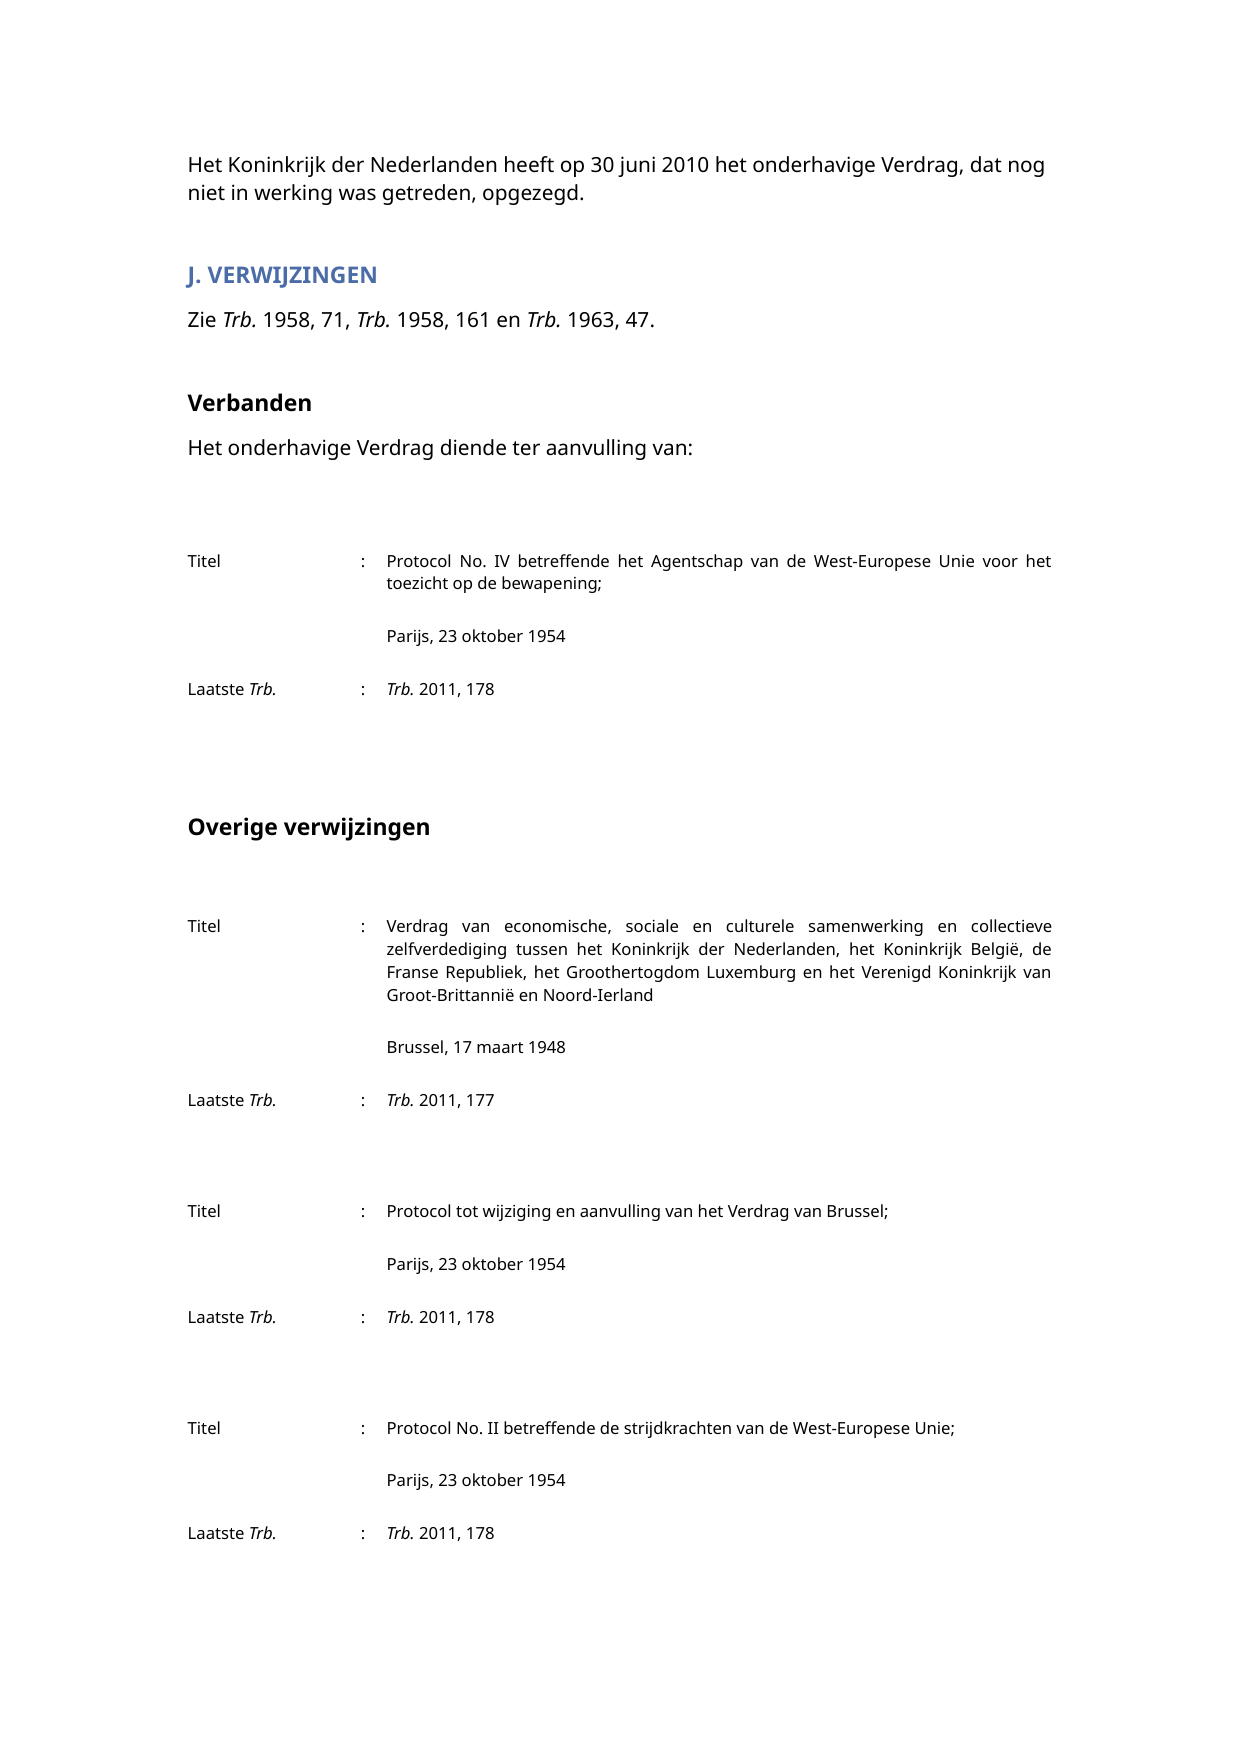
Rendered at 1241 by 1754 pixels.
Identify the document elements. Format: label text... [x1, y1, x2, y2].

table_header Titel [188, 549, 361, 677]
table_cell Titel [188, 1200, 361, 1305]
table_cell Trb. 2011, 178 [386, 1305, 1053, 1358]
table_cell Laatste Trb. [188, 1522, 361, 1574]
table_cell Laatste Trb. [188, 677, 361, 730]
table_header : [361, 549, 386, 677]
table_cell [386, 1141, 1053, 1200]
table_cell : [361, 1305, 386, 1358]
table_cell Trb. 2011, 178 [386, 1522, 1053, 1574]
table_cell : [361, 1200, 386, 1305]
text Het onderhavige Verdrag diende ter aanvulling van: [187, 433, 1053, 461]
table_cell Trb. 2011, 177 [386, 1089, 1053, 1141]
subtitle Verbanden [187, 387, 1053, 418]
table_header Verdrag van economische, sociale en culturele samenwerking en collectieve zelfverdediging tussen het Koninkrijk der Nederlanden, het Koninkrijk België, de Franse Republiek, het Groothertogdom Luxemburg en het Verenigd Koninkrijk van Groot-Brittannië en Noord-Ierland Brussel, 17 maart 1948 [386, 915, 1053, 1089]
subtitle J. VERWIJZINGEN [187, 259, 1053, 291]
table_cell [361, 1358, 386, 1416]
table_cell : [361, 1089, 386, 1141]
table_cell [386, 1358, 1053, 1416]
table_cell Protocol tot wijziging en aanvulling van het Verdrag van Brussel; Parijs, 23 oktober 1954 [386, 1200, 1053, 1305]
table_cell Laatste Trb. [188, 1305, 361, 1358]
subtitle Overige verwijzingen [187, 811, 1053, 842]
table_cell Titel [188, 1416, 361, 1522]
table_cell : [361, 1416, 386, 1522]
table_cell : [361, 1522, 386, 1574]
table_cell Trb. 2011, 178 [386, 677, 1053, 730]
table_cell Protocol No. II betreffende de strijdkrachten van de West-Europese Unie; Parijs, 23 oktober 1954 [386, 1416, 1053, 1522]
table_header Protocol No. IV betreffende het Agentschap van de West-Europese Unie voor het toezicht op de bewapening; Parijs, 23 oktober 1954 [386, 549, 1053, 677]
table_cell : [361, 677, 386, 730]
text Het Koninkrijk der Nederlanden heeft op 30 juni 2010 het onderhavige Verdrag, dat nog niet in werking was getreden, opgezegd. [187, 150, 1053, 207]
text Zie Trb. 1958, 71, Trb. 1958, 161 en Trb. 1963, 47. [187, 306, 1053, 334]
table_cell [188, 1141, 361, 1200]
table_cell Laatste Trb. [188, 1089, 361, 1141]
table_header Titel [188, 915, 361, 1089]
table_cell [188, 1358, 361, 1416]
table_cell [361, 1141, 386, 1200]
table_header : [361, 915, 386, 1089]
